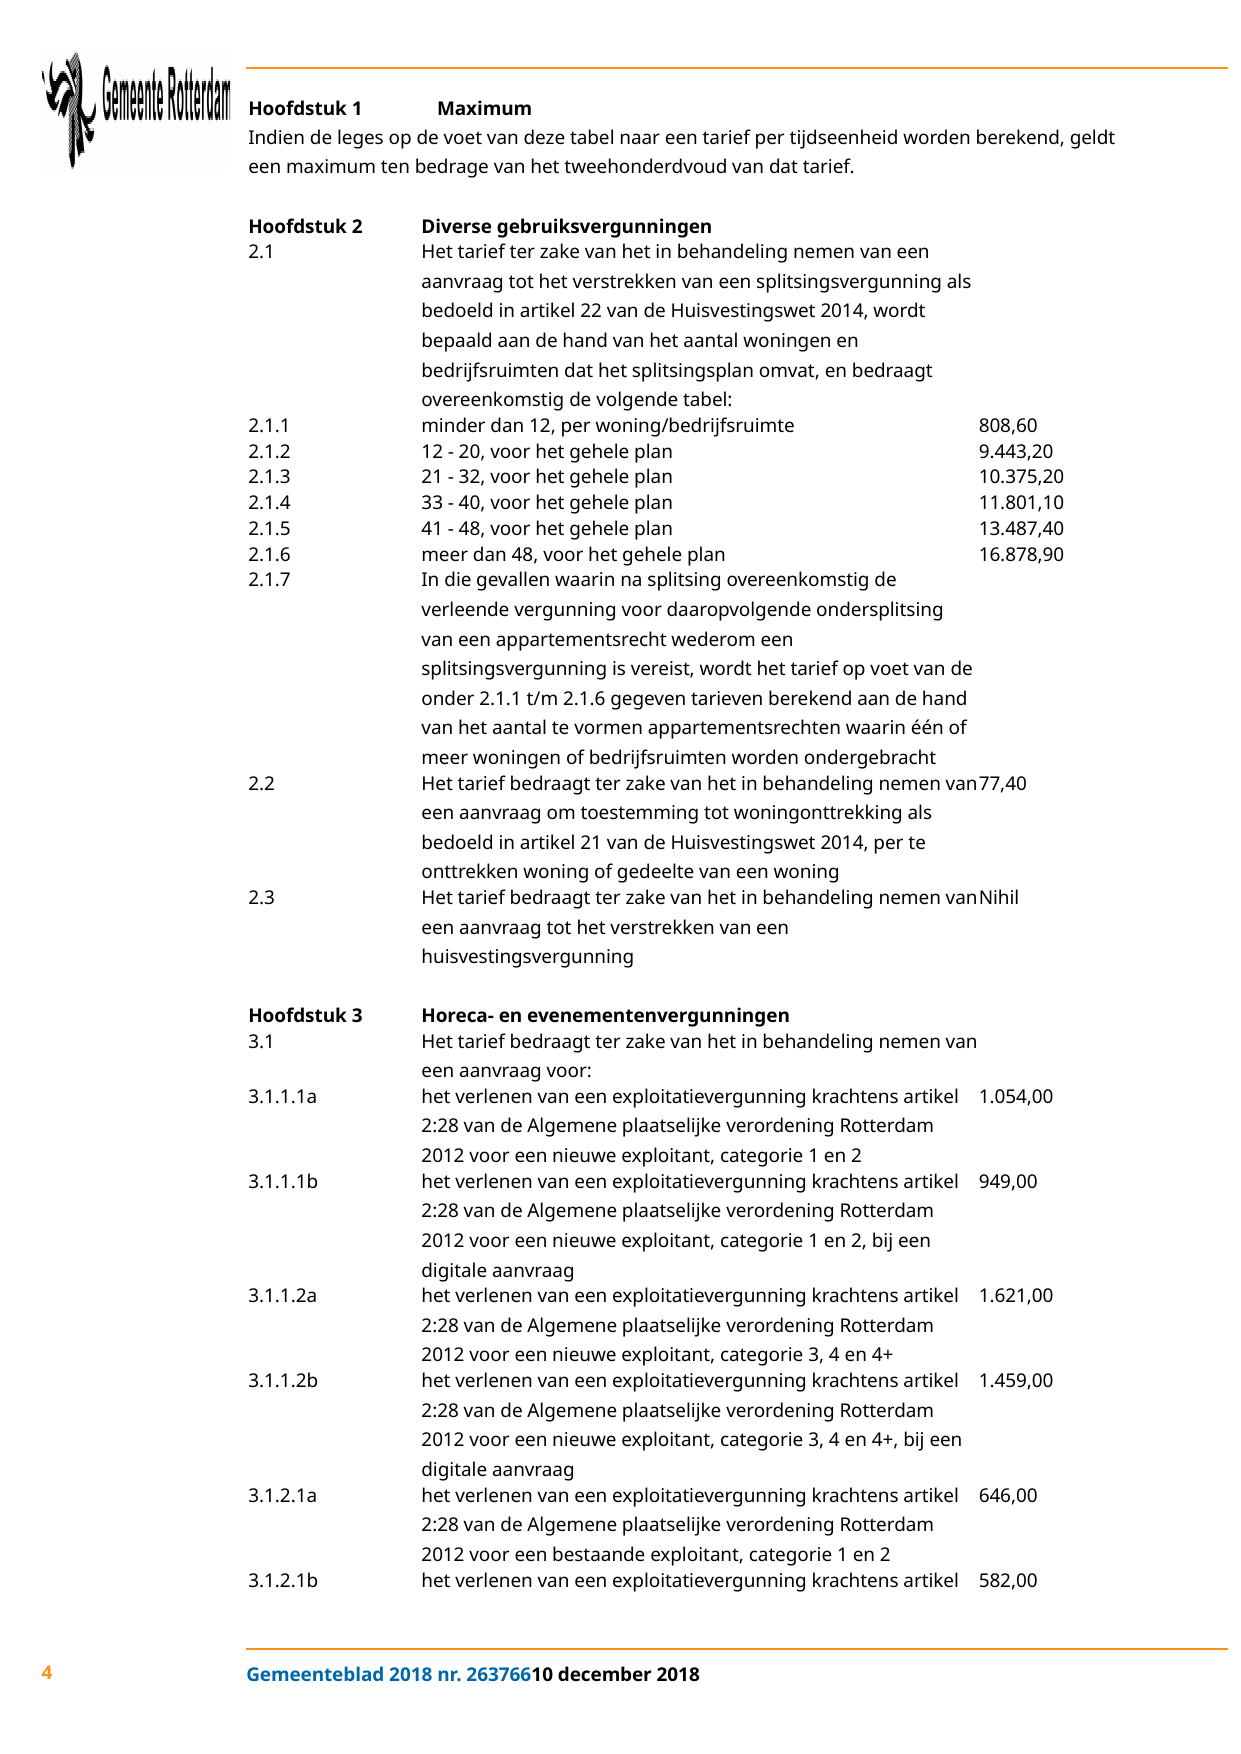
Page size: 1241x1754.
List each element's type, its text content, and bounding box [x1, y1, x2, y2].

table_cell In die gevallen waarin na splitsing overeenkomstig de verleende vergunning voor daaropvolgende ondersplitsing van een appartementsrecht wederom een splitsingsvergunning is vereist, wordt het tarief op voet van de onder 2.1.1 t/m 2.1.6 gegeven tarieven berekend aan de hand van het aantal te vormen appartementsrechten waarin één of meer woningen of bedrijfsruimten worden ondergebracht [421, 567, 978, 770]
table_cell Het tarief bedraagt ter zake van het in behandeling nemen van een aanvraag tot het verstrekken van een huisvestingsvergunning [421, 884, 978, 969]
table_cell het verlenen van een exploitatievergunning krachtens artikel 2:28 van de Algemene plaatselijke verordening Rotterdam 2012 voor een bestaande exploitant, categorie 1 en 2 [421, 1482, 978, 1567]
table_cell 646,00 [979, 1482, 1152, 1567]
table_cell 1.054,00 [979, 1083, 1152, 1168]
table_cell 11.801,10 [979, 489, 1152, 515]
table_cell 1.621,00 [979, 1283, 1152, 1367]
table_cell 808,60 [979, 412, 1152, 438]
table_cell 2.1.5 [248, 515, 421, 541]
table_cell 3.1.2.1a [248, 1482, 421, 1567]
table_cell het verlenen van een exploitatievergunning krachtens artikel 2:28 van de Algemene plaatselijke verordening Rotterdam 2012 voor een nieuwe exploitant, categorie 1 en 2, bij een digitale aanvraag [421, 1168, 978, 1282]
table_cell [979, 1028, 1152, 1083]
table_header Hoofdstuk 1 [248, 95, 437, 121]
table_cell 2.1.1 [248, 412, 421, 438]
table_cell het verlenen van een exploitatievergunning krachtens artikel [421, 1567, 978, 1592]
table_cell 3.1.1.1a [248, 1083, 421, 1168]
table_cell 2.2 [248, 770, 421, 884]
table_cell 9.443,20 [979, 438, 1152, 464]
table_cell het verlenen van een exploitatievergunning krachtens artikel 2:28 van de Algemene plaatselijke verordening Rotterdam 2012 voor een nieuwe exploitant, categorie 3, 4 en 4+ [421, 1283, 978, 1367]
table_cell minder dan 12, per woning/bedrijfsruimte [421, 412, 978, 438]
table_cell Het tarief bedraagt ter zake van het in behandeling nemen van een aanvraag voor: [421, 1028, 978, 1083]
table_cell 3.1.2.1b [248, 1567, 421, 1592]
table_cell 2.3 [248, 884, 421, 969]
table_header Diverse gebruiksvergunningen [421, 213, 1152, 238]
table_cell 2.1.4 [248, 489, 421, 515]
table_cell meer dan 48, voor het gehele plan [421, 541, 978, 567]
table_cell 3.1.1.1b [248, 1168, 421, 1282]
table_cell 33 - 40, voor het gehele plan [421, 489, 978, 515]
table_cell 3.1.1.2a [248, 1283, 421, 1367]
table_header Maximum [437, 95, 1152, 121]
table_cell 21 - 32, voor het gehele plan [421, 464, 978, 489]
table_header Hoofdstuk 3 [248, 1002, 421, 1028]
table_cell 1.459,00 [979, 1368, 1152, 1482]
table_cell 2.1.6 [248, 541, 421, 567]
table_cell 949,00 [979, 1168, 1152, 1282]
text Indien de leges op de voet van deze tabel naar een tarief per tijdseenheid worden berekend, geldt een maximum ten bedrage van het tweehonderdvoud van dat tarief. [248, 124, 1152, 179]
table_cell 77,40 [979, 770, 1152, 884]
table_cell 582,00 [979, 1567, 1152, 1592]
table_cell 2.1.7 [248, 567, 421, 770]
table_cell [979, 239, 1152, 412]
table_cell 2.1.3 [248, 464, 421, 489]
table_cell het verlenen van een exploitatievergunning krachtens artikel 2:28 van de Algemene plaatselijke verordening Rotterdam 2012 voor een nieuwe exploitant, categorie 3, 4 en 4+, bij een digitale aanvraag [421, 1368, 978, 1482]
table_cell 10.375,20 [979, 464, 1152, 489]
table_cell Het tarief bedraagt ter zake van het in behandeling nemen van een aanvraag om toestemming tot woningonttrekking als bedoeld in artikel 21 van de Huisvestingswet 2014, per te onttrekken woning of gedeelte van een woning [421, 770, 978, 884]
table_cell 2.1 [248, 239, 421, 412]
table_cell 12 - 20, voor het gehele plan [421, 438, 978, 464]
picture [41, 47, 231, 172]
table_cell [979, 567, 1152, 770]
table_cell 2.1.2 [248, 438, 421, 464]
table_header Hoofdstuk 2 [248, 213, 421, 238]
table_cell 13.487,40 [979, 515, 1152, 541]
table_cell 41 - 48, voor het gehele plan [421, 515, 978, 541]
table_cell 3.1.1.2b [248, 1368, 421, 1482]
table_cell Het tarief ter zake van het in behandeling nemen van een aanvraag tot het verstrekken van een splitsingsvergunning als bedoeld in artikel 22 van de Huisvestingswet 2014, wordt bepaald aan de hand van het aantal woningen en bedrijfsruimten dat het splitsingsplan omvat, en bedraagt overeenkomstig de volgende tabel: [421, 239, 978, 412]
table_cell 16.878,90 [979, 541, 1152, 567]
table_header Horeca- en evenementenvergunningen [421, 1002, 1152, 1028]
table_cell 3.1 [248, 1028, 421, 1083]
table_cell het verlenen van een exploitatievergunning krachtens artikel 2:28 van de Algemene plaatselijke verordening Rotterdam 2012 voor een nieuwe exploitant, categorie 1 en 2 [421, 1083, 978, 1168]
table_cell Nihil [979, 884, 1152, 969]
